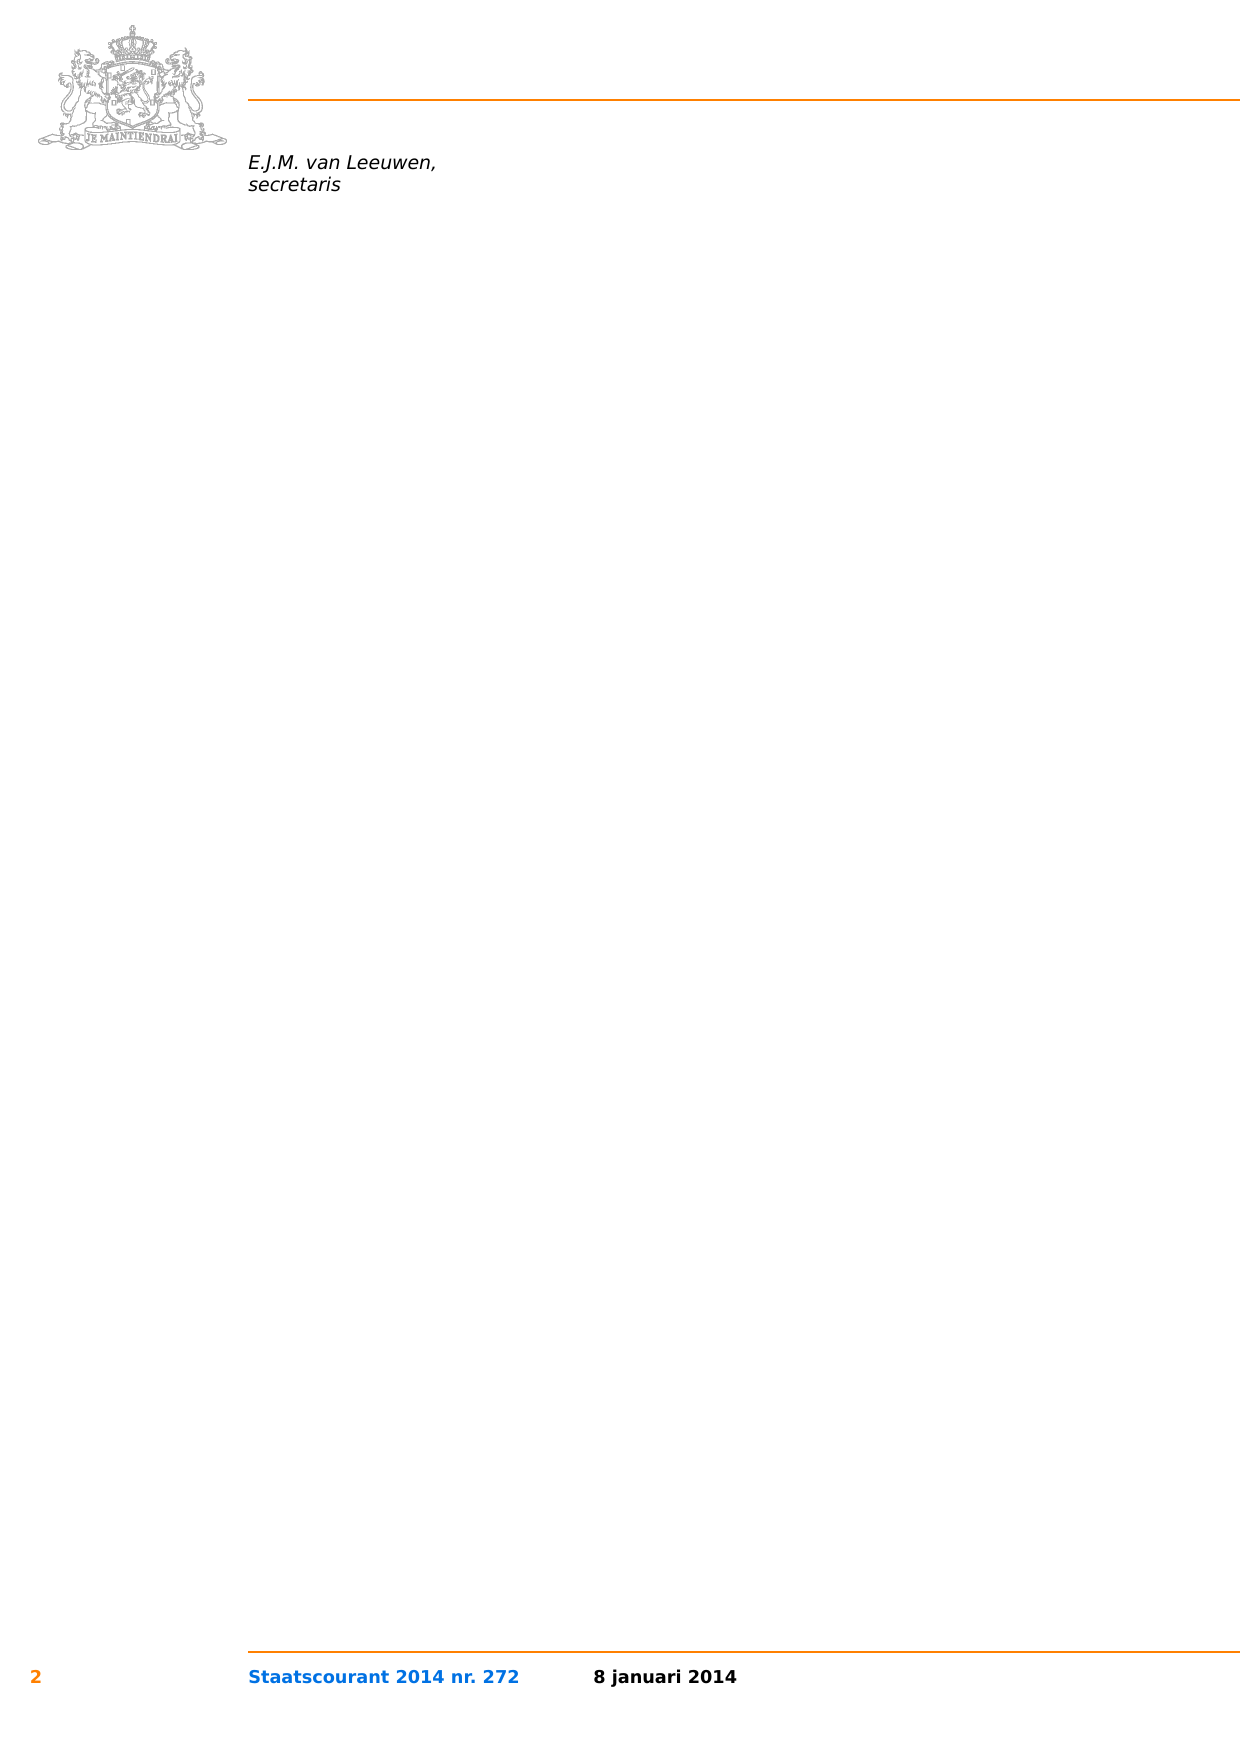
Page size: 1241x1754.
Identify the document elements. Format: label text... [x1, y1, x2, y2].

picture [38, 25, 227, 150]
text E.J.M. van Leeuwen, secretaris [248, 130, 1163, 196]
